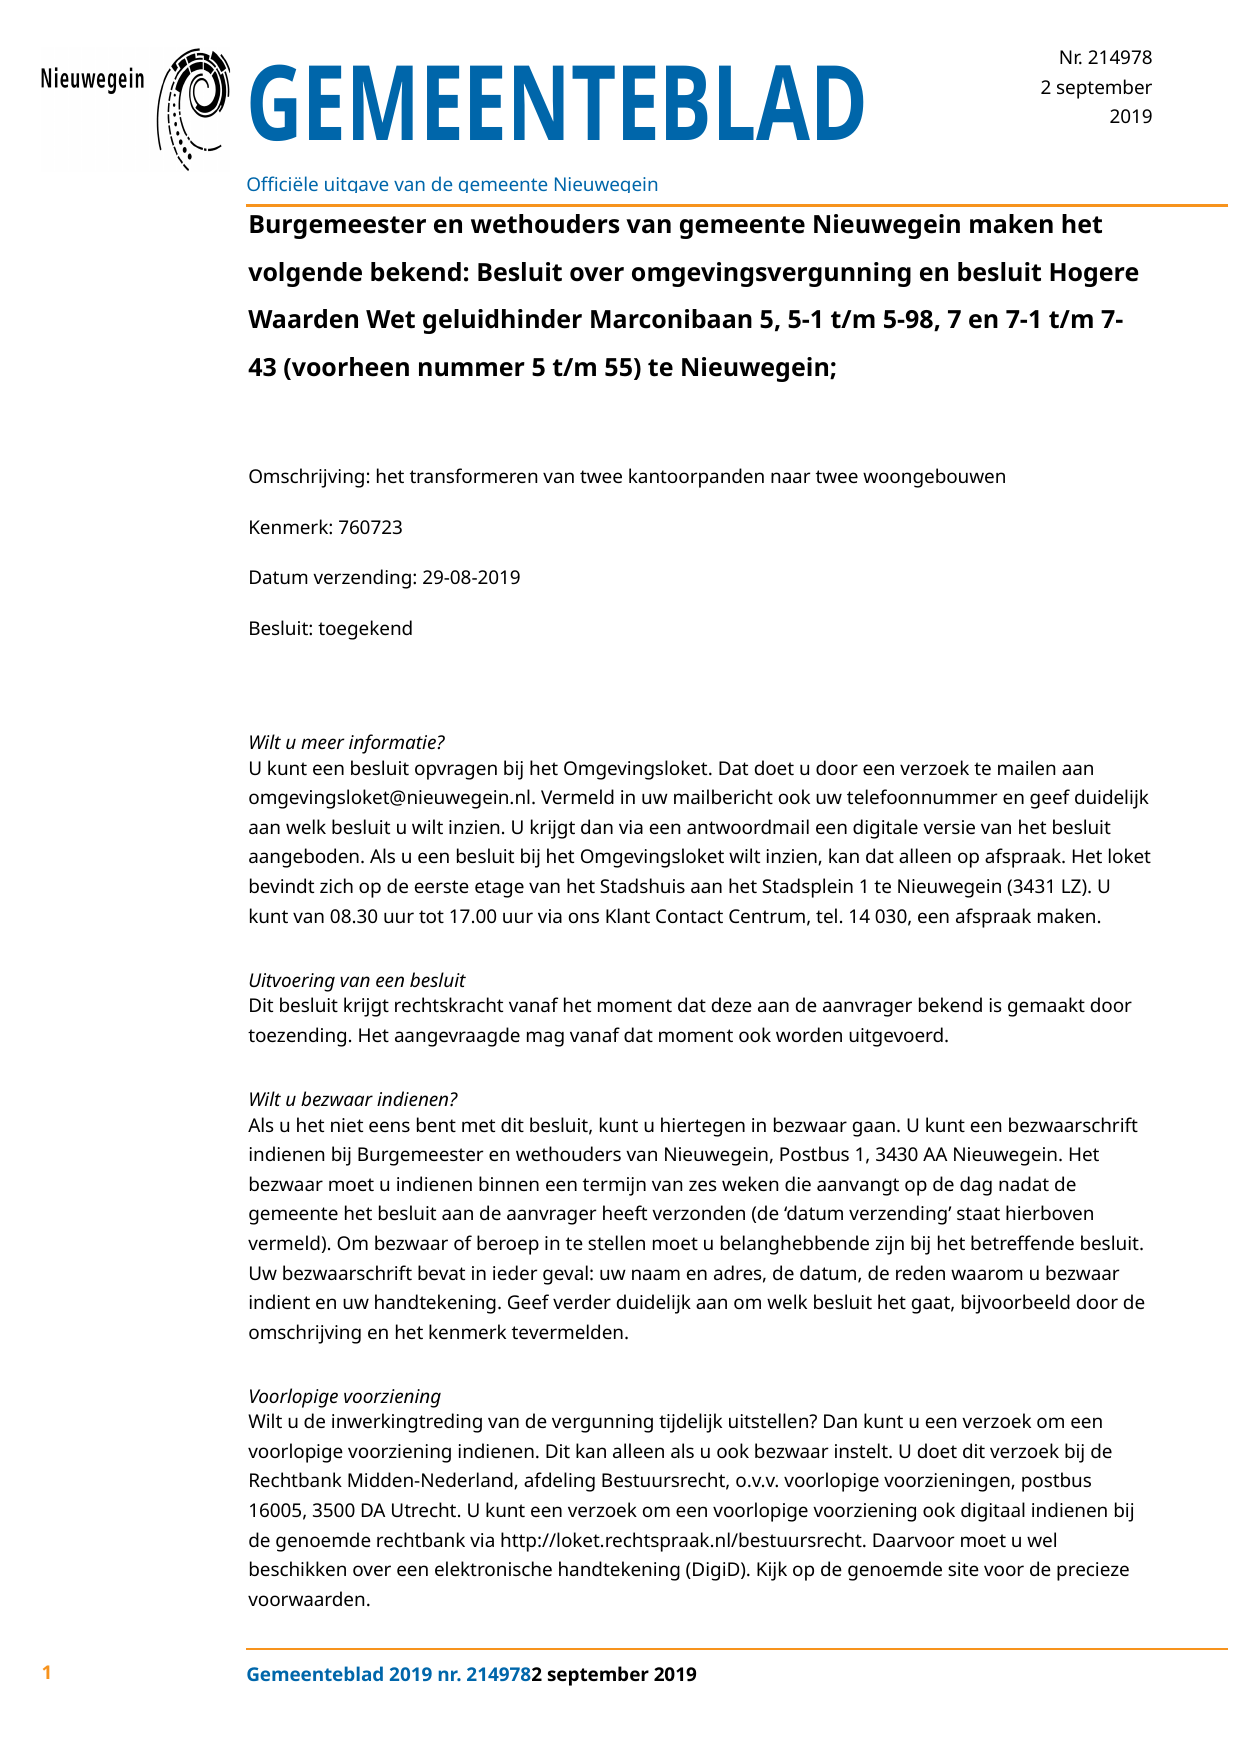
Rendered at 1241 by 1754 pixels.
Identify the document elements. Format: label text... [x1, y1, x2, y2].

text Dit besluit krijgt rechtskracht vanaf het moment dat deze aan de aanvrager bekend is gemaakt door toezending. Het aangevraagde mag vanaf dat moment ook worden uitgevoerd. [248, 992, 1152, 1048]
text Datum verzending: 29-08-2019 [248, 564, 1152, 590]
text Wilt u de inwerkingtreding van de vergunning tijdelijk uitstellen? Dan kunt u een verzoek om een voorlopige voorziening indienen. Dit kan alleen als u ook bezwaar instelt. U doet dit verzoek bij de Rechtbank Midden-Nederland, afdeling Bestuursrecht, o.v.v. voorlopige voorzieningen, postbus 16005, 3500 DA Utrecht. U kunt een verzoek om een voorlopige voorziening ook digitaal indienen bij de genoemde rechtbank via http://loket.rechtspraak.nl/bestuursrecht. Daarvoor moet u wel beschikken over een elektronische handtekening (DigiD). Kijk op de genoemde site voor de precieze voorwaarden. [248, 1408, 1152, 1612]
text Kenmerk: 760723 [248, 514, 1152, 540]
text Uitvoering van een besluit [248, 967, 1152, 992]
text Voorlopige voorziening [248, 1383, 1152, 1408]
text Wilt u meer informatie? [248, 729, 1152, 755]
text Wilt u bezwaar indienen? [248, 1086, 1152, 1112]
text Omschrijving: het transformeren van twee kantoorpanden naar twee woongebouwen [248, 463, 1152, 489]
text U kunt een besluit opvragen bij het Omgevingsloket. Dat doet u door een verzoek te mailen aan omgevingsloket@nieuwegein.nl. Vermeld in uw mailbericht ook uw telefoonnummer en geef duidelijk aan welk besluit u wilt inzien. U krijgt dan via een antwoordmail een digitale versie van het besluit aangeboden. Als u een besluit bij het Omgevingsloket wilt inzien, kan dat alleen op afspraak. Het loket bevindt zich op de eerste etage van het Stadshuis aan het Stadsplein 1 te Nieuwegein (3431 LZ). U kunt van 08.30 uur tot 17.00 uur via ons Klant Contact Centrum, tel. 14 030, een afspraak maken. [248, 755, 1152, 928]
text Burgemeester en wethouders van gemeente Nieuwegein maken het volgende bekend: Besluit over omgevingsvergunning en besluit Hogere Waarden Wet geluidhinder Marconibaan 5, 5-1 t/m 5-98, 7 en 7-1 t/m 7-43 (voorheen nummer 5 t/m 55) te Nieuwegein; [248, 207, 1152, 384]
text Als u het niet eens bent met dit besluit, kunt u hiertegen in bezwaar gaan. U kunt een bezwaarschrift indienen bij Burgemeester en wethouders van Nieuwegein, Postbus 1, 3430 AA Nieuwegein. Het bezwaar moet u indienen binnen een termijn van zes weken die aanvangt op de dag nadat de gemeente het besluit aan de aanvrager heeft verzonden (de ‘datum verzending’ staat hierboven vermeld). Om bezwaar of beroep in te stellen moet u belanghebbende zijn bij het betreffende besluit. Uw bezwaarschrift bevat in ieder geval: uw naam en adres, de datum, de reden waarom u bezwaar indient en uw handtekening. Geef verder duidelijk aan om welk besluit het gaat, bijvoorbeeld door de omschrijving en het kenmerk tevermelden. [248, 1112, 1152, 1344]
text Besluit: toegekend [248, 615, 1152, 641]
picture [41, 47, 231, 172]
